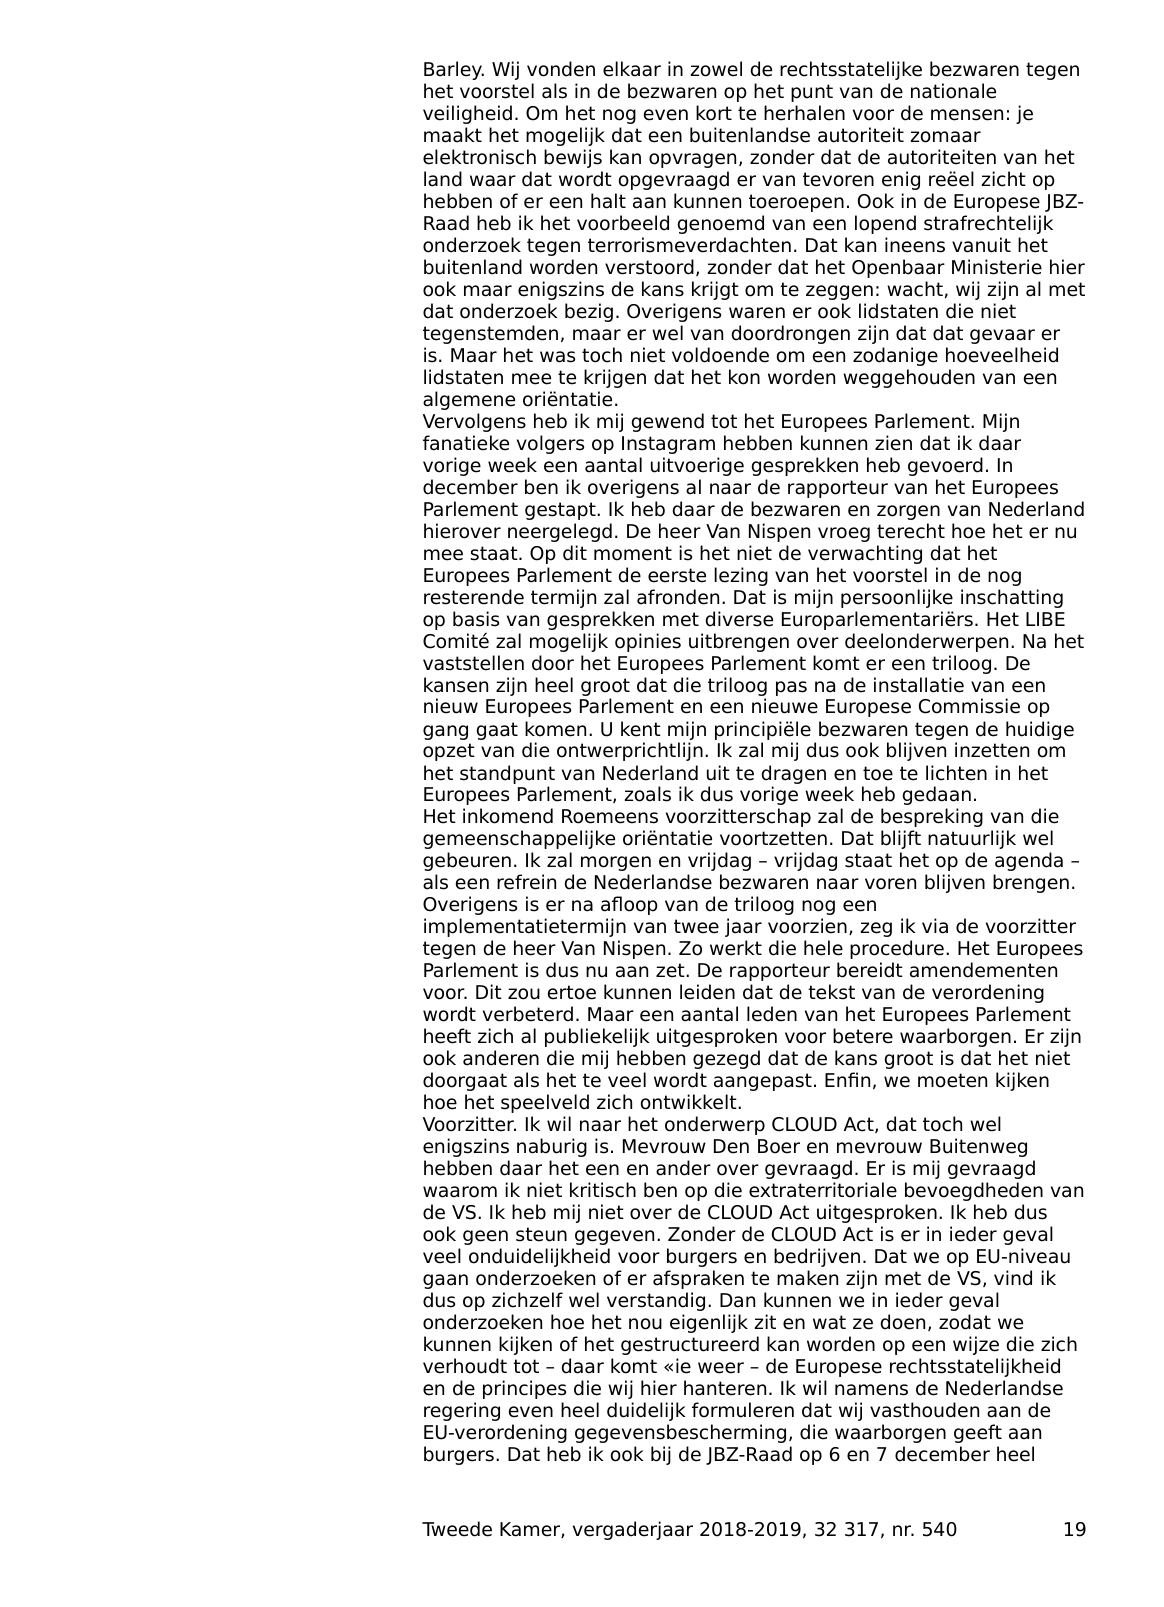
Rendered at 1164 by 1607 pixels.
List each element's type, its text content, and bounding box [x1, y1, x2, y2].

text Het inkomend Roemeens voorzitterschap zal de bespreking van die gemeenschappelijke oriëntatie voortzetten. Dat blijft natuurlijk wel gebeuren. Ik zal morgen en vrijdag – vrijdag staat het op de agenda – als een refrein de Nederlandse bezwaren naar voren blijven brengen. Overigens is er na afloop van de triloog nog een implementatietermijn van twee jaar voorzien, zeg ik via de voorzitter tegen de heer Van Nispen. Zo werkt die hele procedure. Het Europees Parlement is dus nu aan zet. De rapporteur bereidt amendementen voor. Dit zou ertoe kunnen leiden dat de tekst van de verordening wordt verbeterd. Maar een aantal leden van het Europees Parlement heeft zich al publiekelijk uitgesproken voor betere waarborgen. Er zijn ook anderen die mij hebben gezegd dat de kans groot is dat het niet doorgaat als het te veel wordt aangepast. Enfin, we moeten kijken hoe het speelveld zich ontwikkelt. [422, 806, 1087, 1114]
text Voorzitter. Ik wil naar het onderwerp CLOUD Act, dat toch wel enigszins naburig is. Mevrouw Den Boer en mevrouw Buitenweg hebben daar het een en ander over gevraagd. Er is mij gevraagd waarom ik niet kritisch ben op die extraterritoriale bevoegdheden van de VS. Ik heb mij niet over de CLOUD Act uitgesproken. Ik heb dus ook geen steun gegeven. Zonder de CLOUD Act is er in ieder geval veel onduidelijkheid voor burgers en bedrijven. Dat we op EU-niveau gaan onderzoeken of er afspraken te maken zijn met de VS, vind ik dus op zichzelf wel verstandig. Dan kunnen we in ieder geval onderzoeken hoe het nou eigenlijk zit en wat ze doen, zodat we kunnen kijken of het gestructureerd kan worden op een wijze die zich verhoudt tot – daar komt «ie weer – de Europese rechtsstatelijkheid en de principes die wij hier hanteren. Ik wil namens de Nederlandse regering even heel duidelijk formuleren dat wij vasthouden aan de EU-verordening gegevensbescherming, die waarborgen geeft aan burgers. Dat heb ik ook bij de JBZ-Raad op 6 en 7 december heel [422, 1114, 1087, 1466]
text Barley. Wij vonden elkaar in zowel de rechtsstatelijke bezwaren tegen het voorstel als in de bezwaren op het punt van de nationale veiligheid. Om het nog even kort te herhalen voor de mensen: je maakt het mogelijk dat een buitenlandse autoriteit zomaar elektronisch bewijs kan opvragen, zonder dat de autoriteiten van het land waar dat wordt opgevraagd er van tevoren enig reëel zicht op hebben of er een halt aan kunnen toeroepen. Ook in de Europese JBZ-Raad heb ik het voorbeeld genoemd van een lopend strafrechtelijk onderzoek tegen terrorismeverdachten. Dat kan ineens vanuit het buitenland worden verstoord, zonder dat het Openbaar Ministerie hier ook maar enigszins de kans krijgt om te zeggen: wacht, wij zijn al met dat onderzoek bezig. Overigens waren er ook lidstaten die niet tegenstemden, maar er wel van doordrongen zijn dat dat gevaar er is. Maar het was toch niet voldoende om een zodanige hoeveelheid lidstaten mee te krijgen dat het kon worden weggehouden van een algemene oriëntatie. [422, 59, 1087, 411]
text Vervolgens heb ik mij gewend tot het Europees Parlement. Mijn fanatieke volgers op Instagram hebben kunnen zien dat ik daar vorige week een aantal uitvoerige gesprekken heb gevoerd. In december ben ik overigens al naar de rapporteur van het Europees Parlement gestapt. Ik heb daar de bezwaren en zorgen van Nederland hierover neergelegd. De heer Van Nispen vroeg terecht hoe het er nu mee staat. Op dit moment is het niet de verwachting dat het Europees Parlement de eerste lezing van het voorstel in de nog resterende termijn zal afronden. Dat is mijn persoonlijke inschatting op basis van gesprekken met diverse Europarlementariërs. Het LIBE Comité zal mogelijk opinies uitbrengen over deelonderwerpen. Na het vaststellen door het Europees Parlement komt er een triloog. De kansen zijn heel groot dat die triloog pas na de installatie van een nieuw Europees Parlement en een nieuwe Europese Commissie op gang gaat komen. U kent mijn principiële bezwaren tegen de huidige opzet van die ontwerprichtlijn. Ik zal mij dus ook blijven inzetten om het standpunt van Nederland uit te dragen en toe te lichten in het Europees Parlement, zoals ik dus vorige week heb gedaan. [422, 411, 1087, 806]
